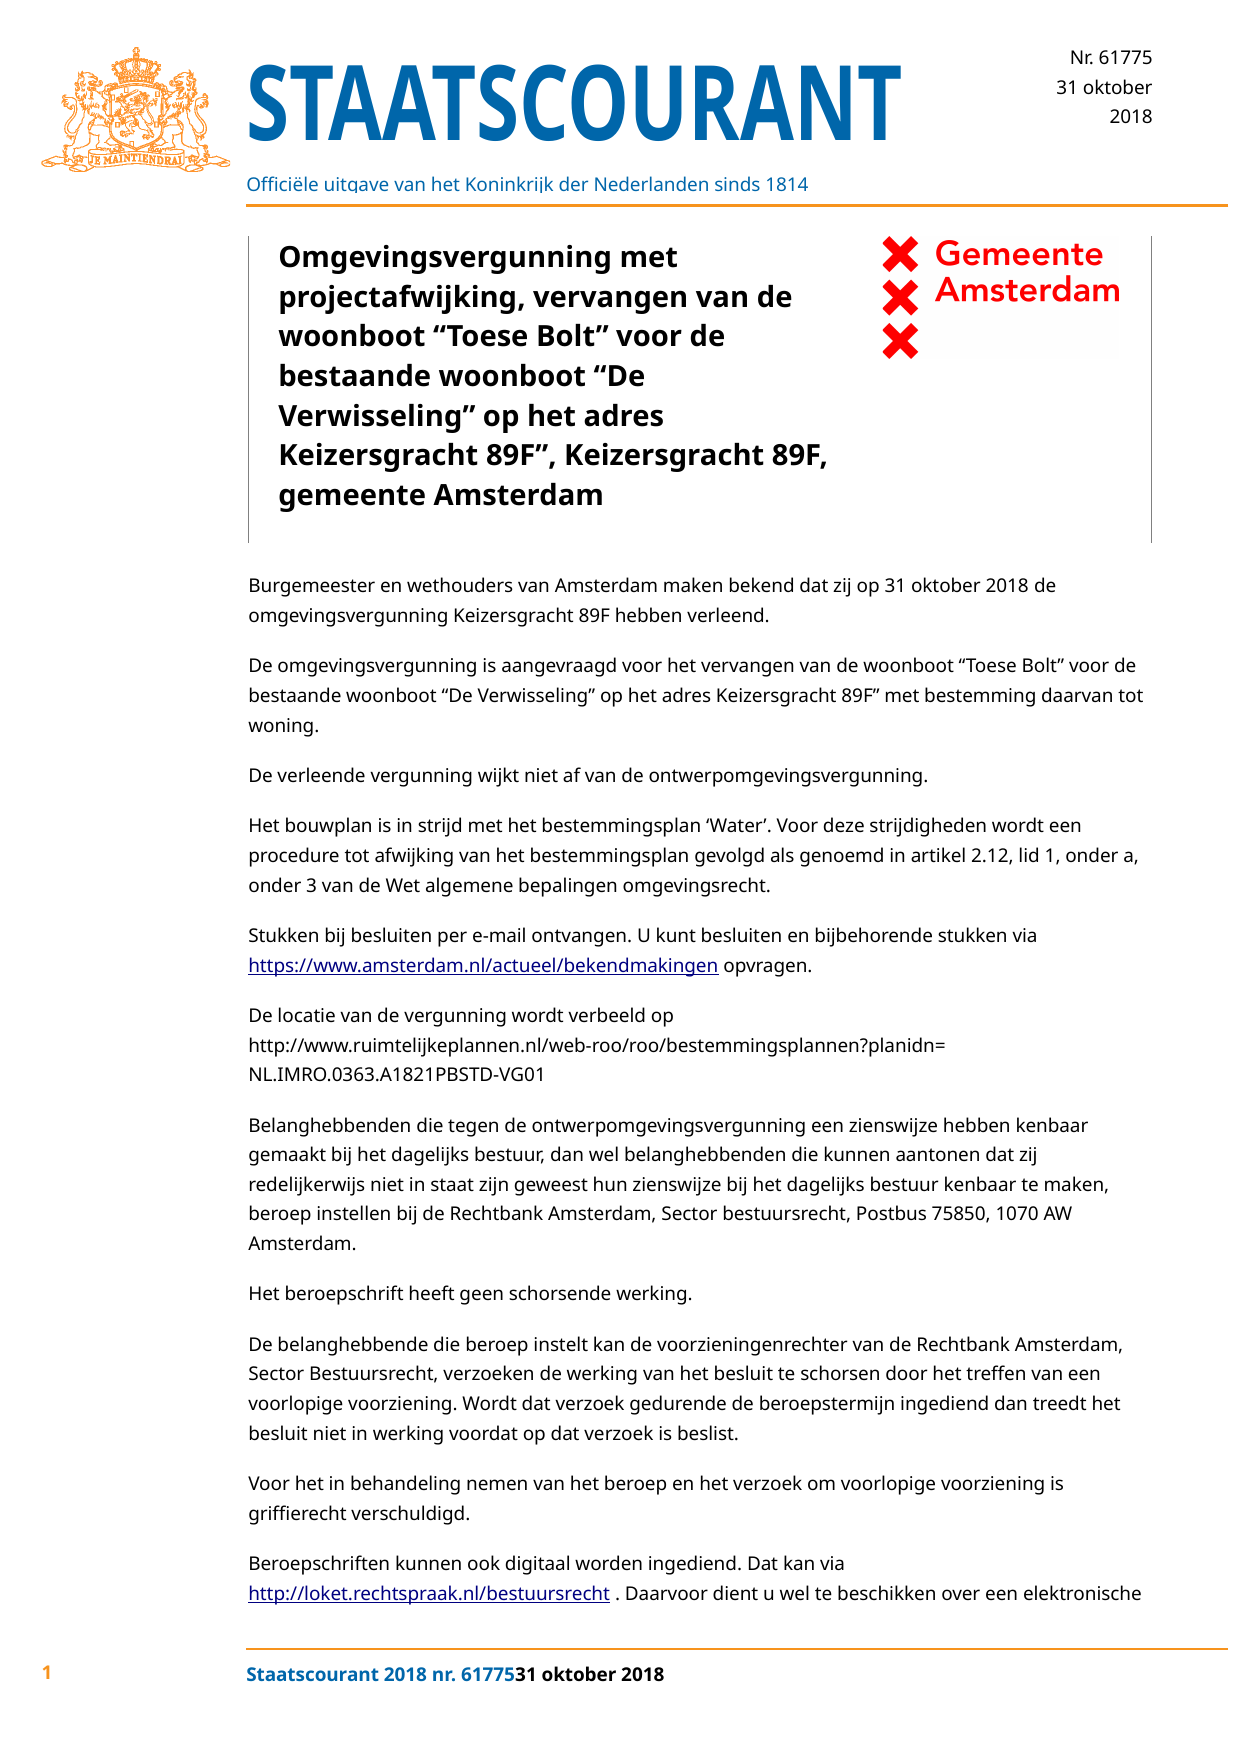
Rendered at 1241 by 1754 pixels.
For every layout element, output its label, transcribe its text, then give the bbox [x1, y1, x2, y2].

text De verleende vergunning wijkt niet af van de ontwerpomgevingsvergunning. [248, 762, 1152, 788]
text Voor het in behandeling nemen van het beroep en het verzoek om voorlopige voorziening is griffierecht verschuldigd. [248, 1470, 1152, 1526]
text Belanghebbenden die tegen de ontwerpomgevingsvergunning een zienswijze hebben kenbaar gemaakt bij het dagelijks bestuur, dan wel belanghebbenden die kunnen aantonen dat zij redelijkerwijs niet in staat zijn geweest hun zienswijze bij het dagelijks bestuur kenbaar te maken, beroep instellen bij de Rechtbank Amsterdam, Sector bestuursrecht, Postbus 75850, 1070 AW Amsterdam. [248, 1112, 1152, 1256]
text Burgemeester en wethouders van Amsterdam maken bekend dat zij op 31 oktober 2018 de omgevingsvergunning Keizersgracht 89F hebben verleend. [248, 573, 1152, 628]
text De omgevingsvergunning is aangevraagd voor het vervangen van de woonboot “Toese Bolt” voor de bestaande woonboot “De Verwisseling” op het adres Keizersgracht 89F” met bestemming daarvan tot woning. [248, 653, 1152, 738]
text Beroepschriften kunnen ook digitaal worden ingediend. Dat kan via http://loket.rechtspraak.nl/bestuursrecht . Daarvoor dient u wel te beschikken over een elektronische [248, 1550, 1152, 1606]
text De locatie van de vergunning wordt verbeeld op http://www.ruimtelijkeplannen.nl/web-roo/roo/bestemmingsplannen?planidn= NL.IMRO.0363.A1821PBSTD-VG01 [248, 1002, 1152, 1087]
text De belanghebbende die beroep instelt kan de voorzieningenrechter van de Rechtbank Amsterdam, Sector Bestuursrecht, verzoeken de werking van het besluit te schorsen door het treffen van een voorlopige voorziening. Wordt dat verzoek gedurende de beroepstermijn ingediend dan treedt het besluit niet in werking voordat op dat verzoek is beslist. [248, 1331, 1152, 1446]
table_header [850, 236, 1151, 543]
table_header Omgevingsvergunning met projectafwijking, vervangen van de woonboot “Toese Bolt” voor de bestaande woonboot “De Verwisseling” op het adres Keizersgracht 89F”, Keizersgracht 89F, gemeente Amsterdam [249, 236, 850, 543]
text Het bouwplan is in strijd met het bestemmingsplan ‘Water’. Voor deze strijdigheden wordt een procedure tot afwijking van het bestemmingsplan gevolgd als genoemd in artikel 2.12, lid 1, onder a, onder 3 van de Wet algemene bepalingen omgevingsrecht. [248, 813, 1152, 898]
text Stukken bij besluiten per e-mail ontvangen. U kunt besluiten en bijbehorende stukken via https://www.amsterdam.nl/actueel/bekendmakingen opvragen. [248, 922, 1152, 978]
picture [882, 236, 1119, 359]
picture [41, 47, 231, 172]
text Het beroepschrift heeft geen schorsende werking. [248, 1281, 1152, 1306]
